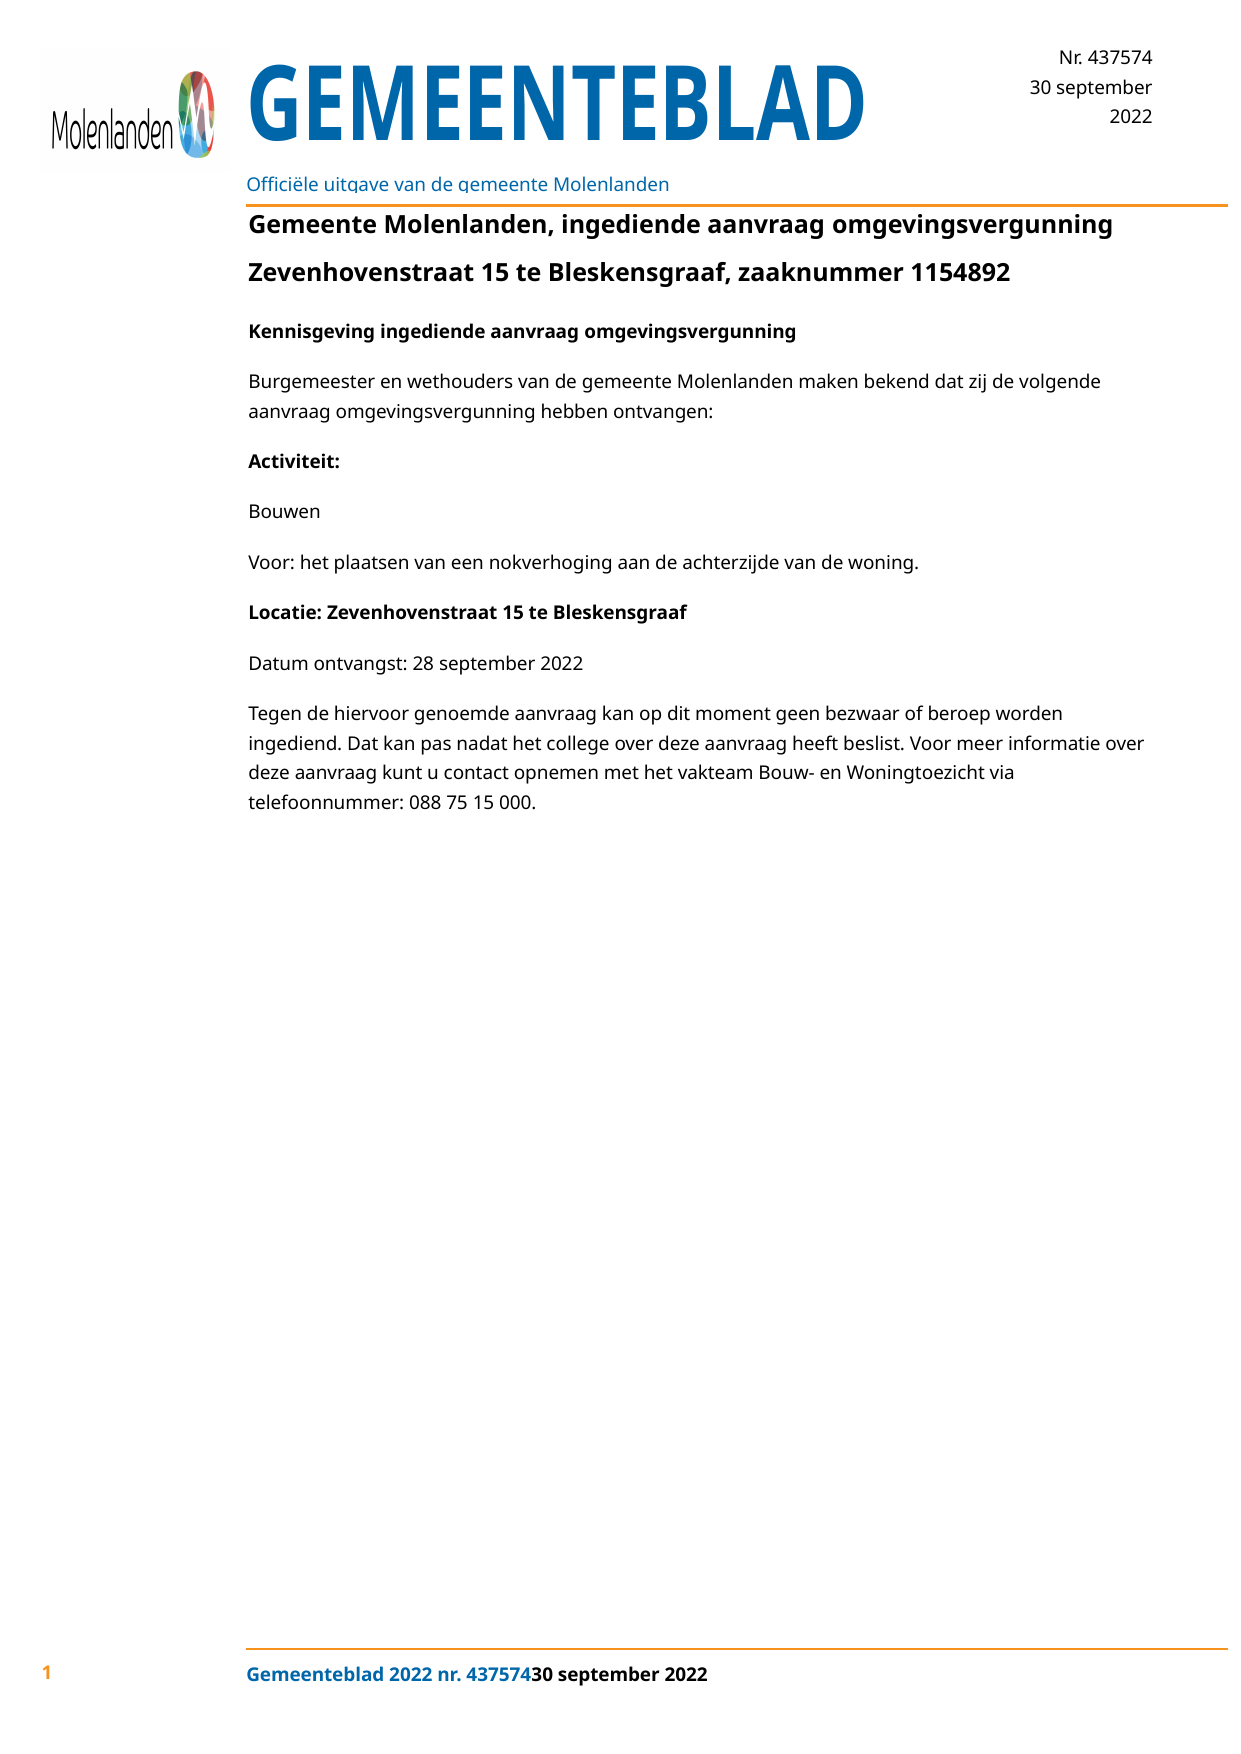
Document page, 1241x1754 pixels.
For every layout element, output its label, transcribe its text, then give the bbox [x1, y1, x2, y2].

text Voor: het plaatsen van een nokverhoging aan de achterzijde van de woning. [248, 549, 1152, 575]
text Burgemeester en wethouders van de gemeente Molenlanden maken bekend dat zij de volgende aanvraag omgevingsvergunning hebben ontvangen: [248, 368, 1152, 424]
text Gemeente Molenlanden, ingediende aanvraag omgevingsvergunning Zevenhovenstraat 15 te Bleskensgraaf, zaaknummer 1154892 [248, 207, 1152, 288]
picture [41, 47, 231, 172]
text Bouwen [248, 499, 1152, 524]
text Tegen de hiervoor genoemde aanvraag kan op dit moment geen bezwaar of beroep worden ingediend. Dat kan pas nadat het college over deze aanvraag heeft beslist. Voor meer informatie over deze aanvraag kunt u contact opnemen met het vakteam Bouw- en Woningtoezicht via telefoonnummer: 088 75 15 000. [248, 700, 1152, 815]
text Datum ontvangst: 28 september 2022 [248, 650, 1152, 676]
text Kennisgeving ingediende aanvraag omgevingsvergunning [248, 318, 1152, 344]
text Activiteit: [248, 448, 1152, 474]
text Locatie: Zevenhovenstraat 15 te Bleskensgraaf [248, 599, 1152, 625]
